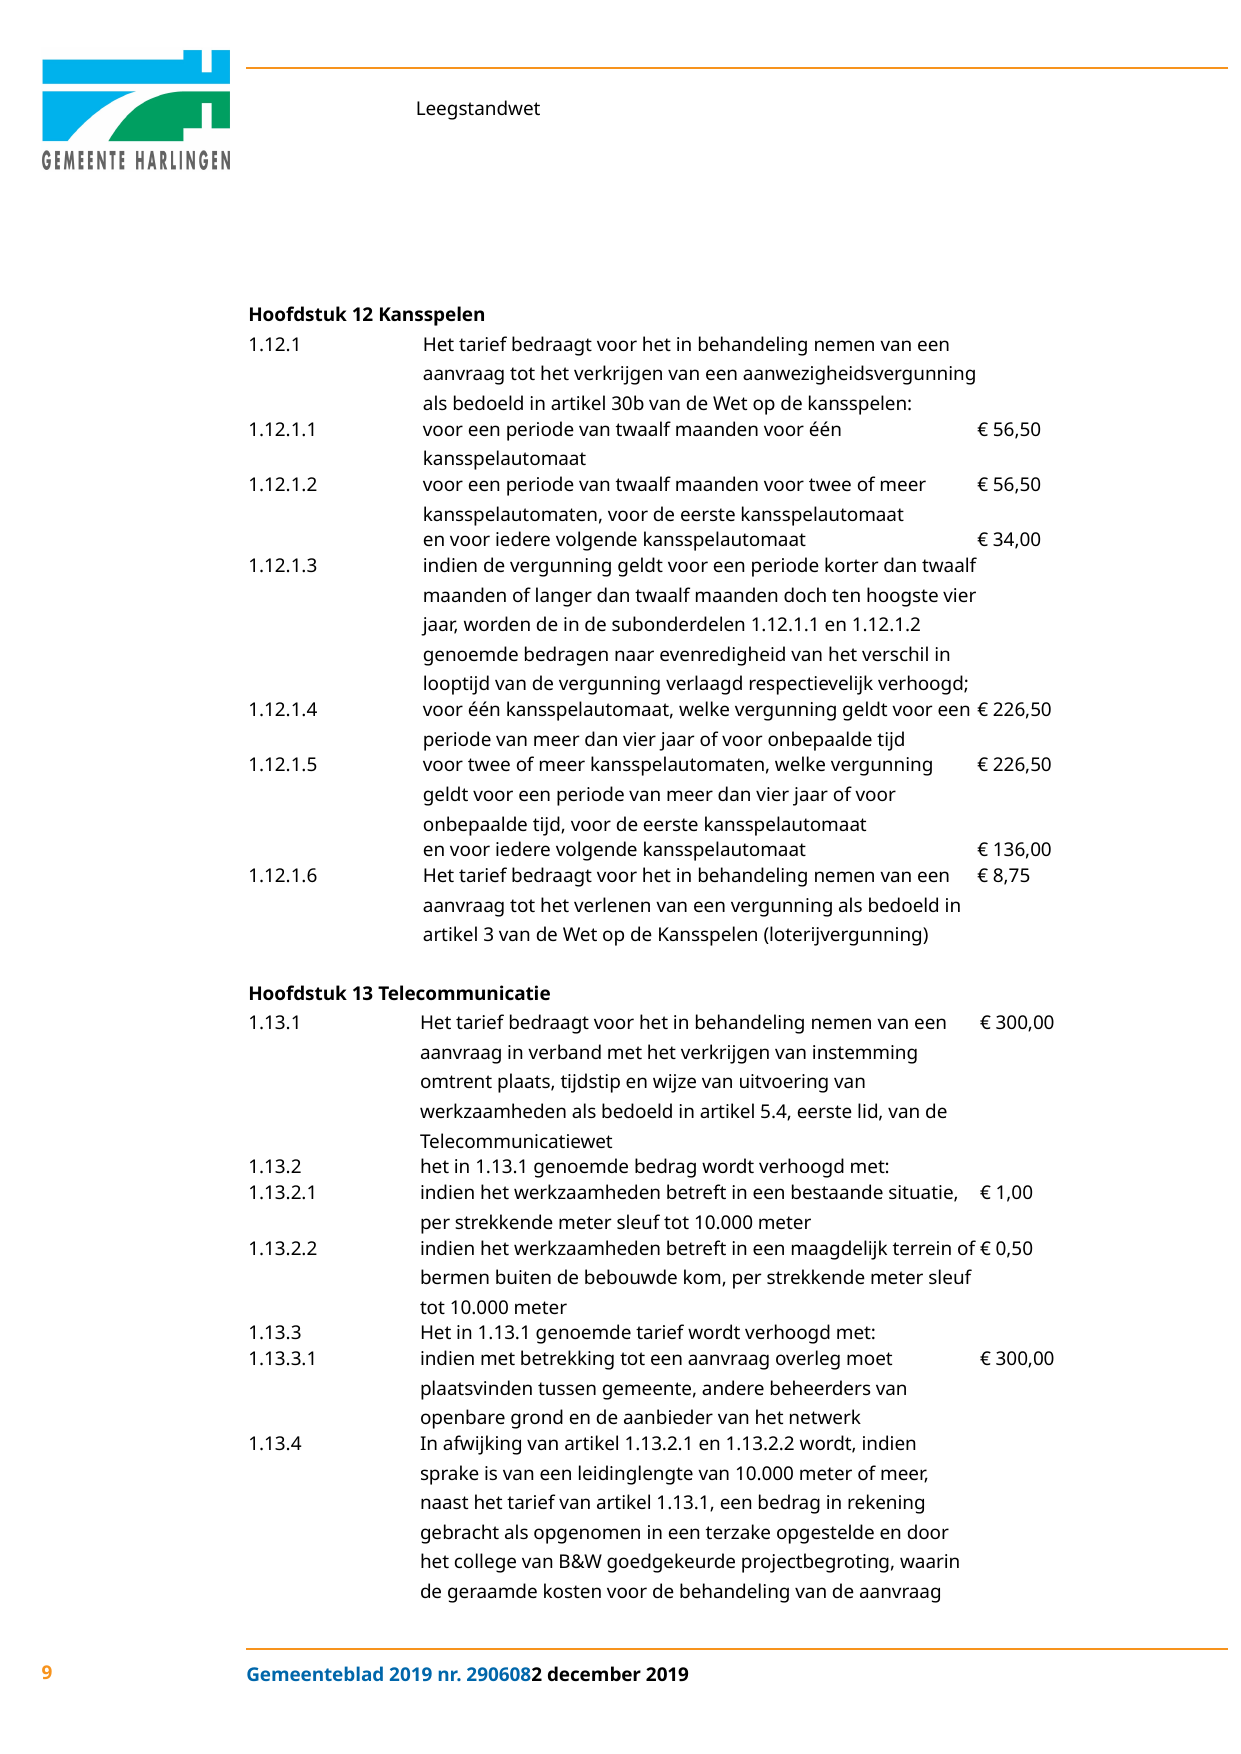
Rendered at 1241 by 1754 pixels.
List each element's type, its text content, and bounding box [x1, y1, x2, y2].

table_cell [980, 1320, 1152, 1345]
table_cell In afwijking van artikel 1.13.2.1 en 1.13.2.2 wordt, indien sprake is van een leidinglengte van 10.000 meter of meer, naast het tarief van artikel 1.13.1, een bedrag in rekening gebracht als opgenomen in een terzake opgestelde en door het college van B&W goedgekeurde projectbegroting, waarin de geraamde kosten voor de behandeling van de aanvraag [420, 1430, 980, 1604]
table_header € 300,00 [980, 1010, 1152, 1154]
table_cell € 226,50 [977, 696, 1152, 752]
table_cell Leegstandwet [416, 95, 984, 121]
text Hoofdstuk 12 Kansspelen [248, 301, 1152, 327]
table_header 1.13.1 [248, 1010, 420, 1154]
table_header 1.12.1 [248, 331, 423, 416]
table_cell [980, 1154, 1152, 1179]
table_cell 1.13.3 [248, 1320, 420, 1345]
table_header Het tarief bedraagt voor het in behandeling nemen van een aanvraag tot het verkrijgen van een aanwezigheidsvergunning als bedoeld in artikel 30b van de Wet op de kansspelen: [423, 331, 977, 416]
table_cell € 136,00 [977, 836, 1152, 862]
table_header Het tarief bedraagt voor het in behandeling nemen van een aanvraag in verband met het verkrijgen van instemming omtrent plaats, tijdstip en wijze van uitvoering van werkzaamheden als bedoeld in artikel 5.4, eerste lid, van de Telecommunicatiewet [420, 1010, 980, 1154]
table_cell 1.12.1.6 [248, 862, 423, 947]
table_cell indien het werkzaamheden betreft in een maagdelijk terrein of bermen buiten de bebouwde kom, per strekkende meter sleuf tot 10.000 meter [420, 1235, 980, 1319]
picture [41, 47, 231, 172]
table_cell 1.12.1.2 [248, 471, 423, 526]
table_cell [248, 95, 416, 121]
table_cell [984, 95, 1152, 121]
table_cell [248, 526, 423, 552]
table_cell indien de vergunning geldt voor een periode korter dan twaalf maanden of langer dan twaalf maanden doch ten hoogste vier jaar, worden de in de subonderdelen 1.12.1.1 en 1.12.1.2 genoemde bedragen naar evenredigheid van het verschil in looptijd van de vergunning verlaagd respectievelijk verhoogd; [423, 552, 977, 696]
table_cell € 0,50 [980, 1235, 1152, 1319]
table_cell Het in 1.13.1 genoemde tarief wordt verhoogd met: [420, 1320, 980, 1345]
table_cell en voor iedere volgende kansspelautomaat [423, 526, 977, 552]
table_cell voor een periode van twaalf maanden voor één kansspelautomaat [423, 416, 977, 471]
table_cell [248, 836, 423, 862]
table_cell € 56,50 [977, 416, 1152, 471]
table_cell € 300,00 [980, 1345, 1152, 1430]
table_cell 1.12.1.1 [248, 416, 423, 471]
table_cell € 8,75 [977, 862, 1152, 947]
table_cell [977, 552, 1152, 696]
table_cell 1.12.1.4 [248, 696, 423, 752]
table_cell en voor iedere volgende kansspelautomaat [423, 836, 977, 862]
table_cell 1.13.2 [248, 1154, 420, 1179]
table_cell € 1,00 [980, 1179, 1152, 1235]
table_cell het in 1.13.1 genoemde bedrag wordt verhoogd met: [420, 1154, 980, 1179]
table_cell Het tarief bedraagt voor het in behandeling nemen van een aanvraag tot het verlenen van een vergunning als bedoeld in artikel 3 van de Wet op de Kansspelen (loterijvergunning) [423, 862, 977, 947]
table_cell voor een periode van twaalf maanden voor twee of meer kansspelautomaten, voor de eerste kansspelautomaat [423, 471, 977, 526]
table_cell € 226,50 [977, 752, 1152, 836]
table_cell € 34,00 [977, 526, 1152, 552]
table_cell 1.12.1.5 [248, 752, 423, 836]
table_cell indien het werkzaamheden betreft in een bestaande situatie, per strekkende meter sleuf tot 10.000 meter [420, 1179, 980, 1235]
table_header [977, 331, 1152, 416]
table_cell 1.13.3.1 [248, 1345, 420, 1430]
table_cell [980, 1430, 1152, 1604]
table_cell voor twee of meer kansspelautomaten, welke vergunning geldt voor een periode van meer dan vier jaar of voor onbepaalde tijd, voor de eerste kansspelautomaat [423, 752, 977, 836]
table_cell 1.13.2.2 [248, 1235, 420, 1319]
table_cell 1.13.2.1 [248, 1179, 420, 1235]
table_cell 1.13.4 [248, 1430, 420, 1604]
table_cell € 56,50 [977, 471, 1152, 526]
table_cell 1.12.1.3 [248, 552, 423, 696]
table_cell voor één kansspelautomaat, welke vergunning geldt voor een periode van meer dan vier jaar of voor onbepaalde tijd [423, 696, 977, 752]
text Hoofdstuk 13 Telecommunicatie [248, 980, 1152, 1006]
table_cell indien met betrekking tot een aanvraag overleg moet plaatsvinden tussen gemeente, andere beheerders van openbare grond en de aanbieder van het netwerk [420, 1345, 980, 1430]
